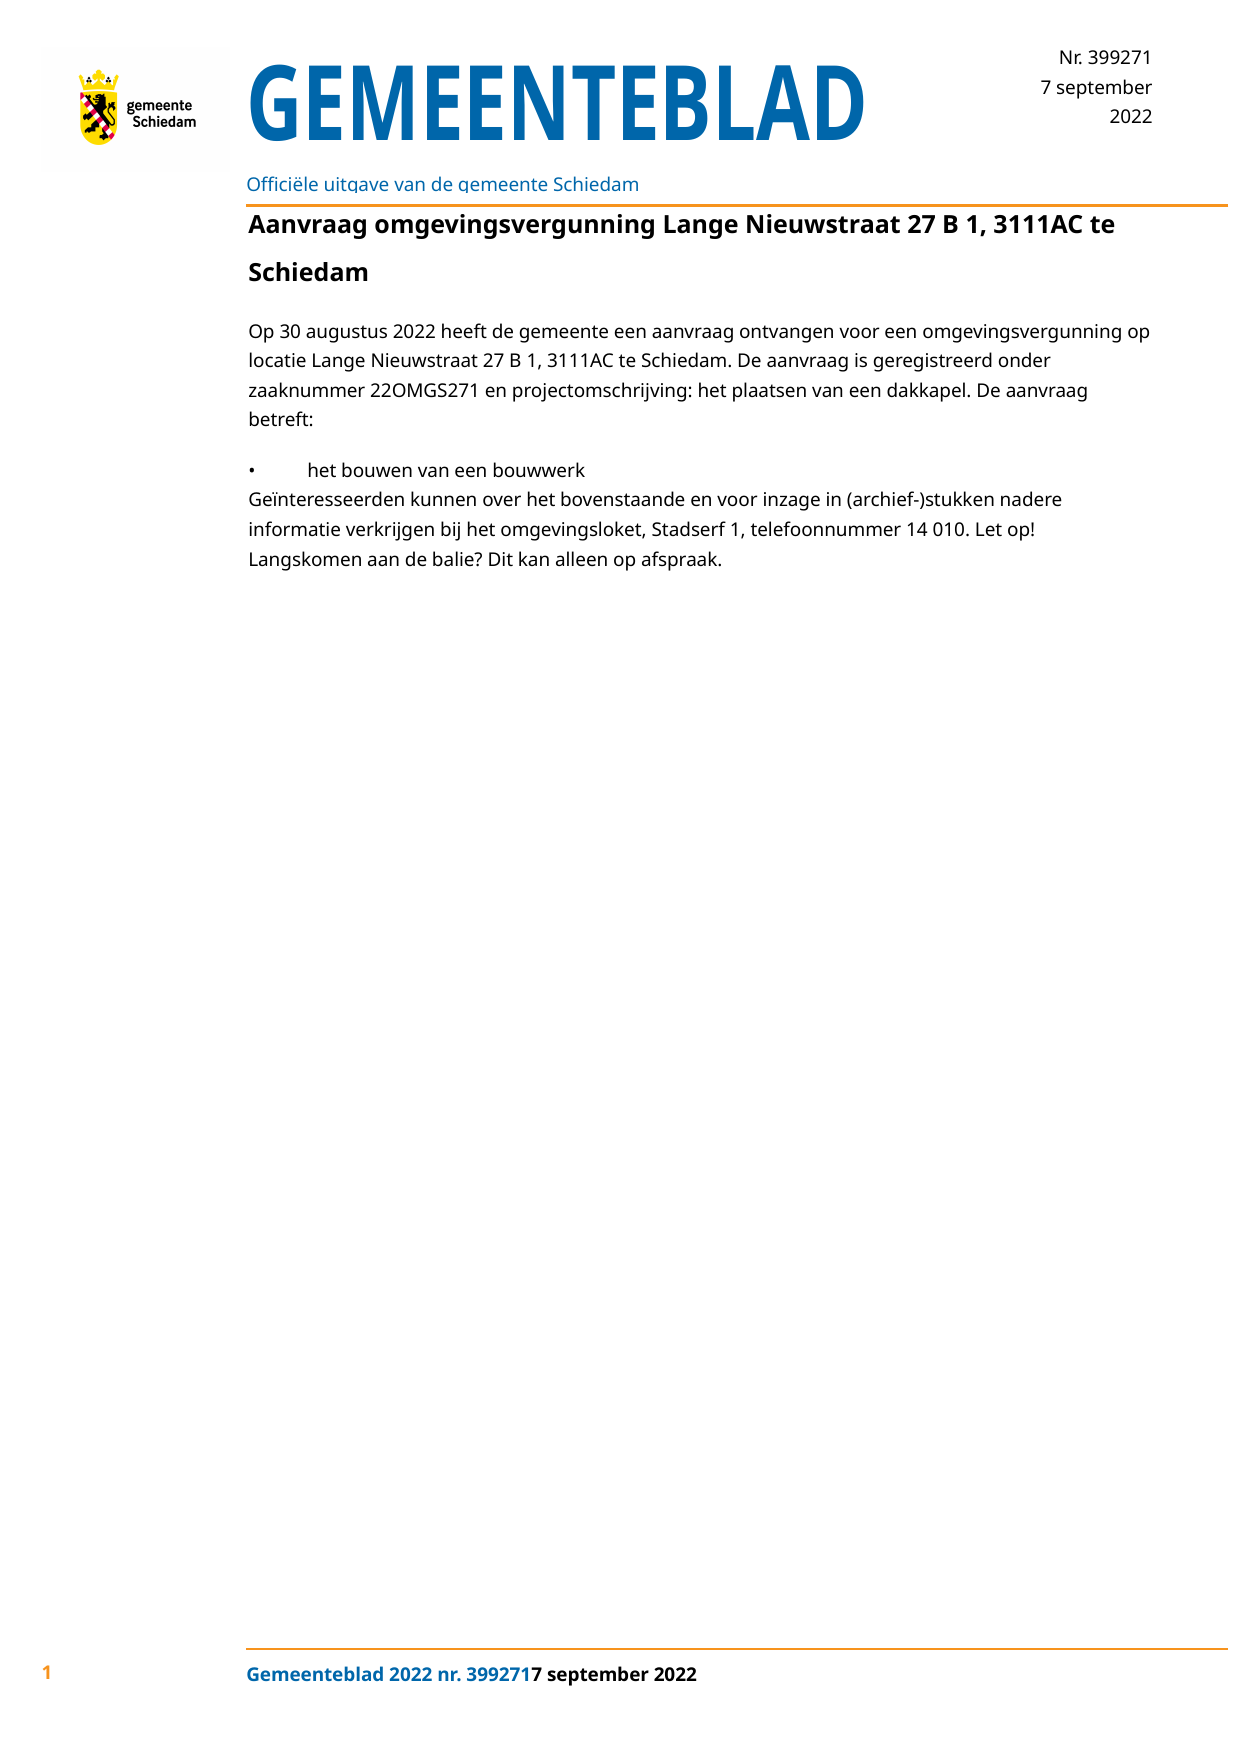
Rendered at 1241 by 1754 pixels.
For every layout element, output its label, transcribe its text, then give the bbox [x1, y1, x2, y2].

text Op 30 augustus 2022 heeft de gemeente een aanvraag ontvangen voor een omgevingsvergunning op locatie Lange Nieuwstraat 27 B 1, 3111AC te Schiedam. De aanvraag is geregistreerd onder zaaknummer 22OMGS271 en projectomschrijving: het plaatsen van een dakkapel. De aanvraag betreft: [248, 318, 1152, 432]
picture [41, 47, 231, 172]
text Geïnteresseerden kunnen over het bovenstaande en voor inzage in (archief-)stukken nadere informatie verkrijgen bij het omgevingsloket, Stadserf 1, telefoonnummer 14 010. Let op! Langskomen aan de balie? Dit kan alleen op afspraak. [248, 487, 1152, 572]
list het bouwen van een bouwwerk [248, 457, 1152, 483]
text Aanvraag omgevingsvergunning Lange Nieuwstraat 27 B 1, 3111AC te Schiedam [248, 207, 1152, 288]
